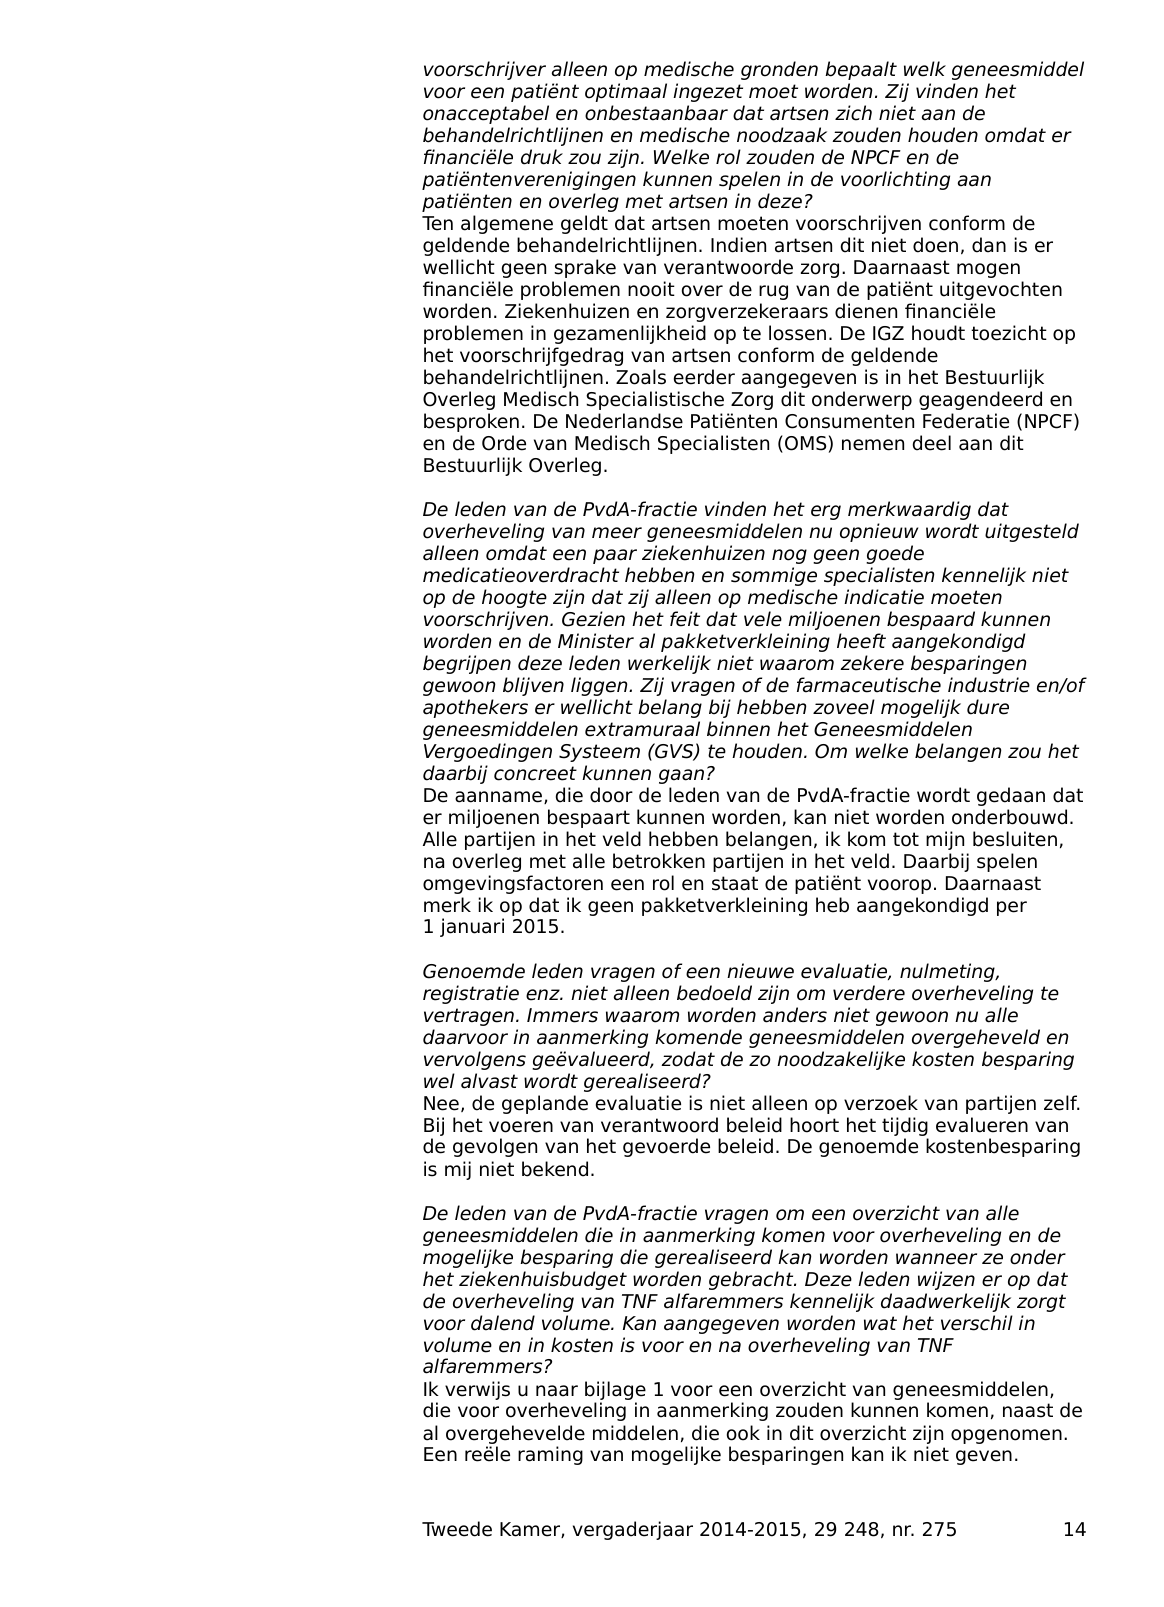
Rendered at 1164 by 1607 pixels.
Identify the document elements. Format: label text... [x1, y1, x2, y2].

text voorschrijver alleen op medische gronden bepaalt welk geneesmiddel voor een patiënt optimaal ingezet moet worden. Zij vinden het onacceptabel en onbestaanbaar dat artsen zich niet aan de behandelrichtlijnen en medische noodzaak zouden houden omdat er financiële druk zou zijn. Welke rol zouden de NPCF en de patiëntenverenigingen kunnen spelen in de voorlichting aan patiënten en overleg met artsen in deze? [422, 59, 1087, 213]
text Ten algemene geldt dat artsen moeten voorschrijven conform de geldende behandelrichtlijnen. Indien artsen dit niet doen, dan is er wellicht geen sprake van verantwoorde zorg. Daarnaast mogen financiële problemen nooit over de rug van de patiënt uitgevochten worden. Ziekenhuizen en zorgverzekeraars dienen financiële problemen in gezamenlijkheid op te lossen. De IGZ houdt toezicht op het voorschrijfgedrag van artsen conform de geldende behandelrichtlijnen. Zoals eerder aangegeven is in het Bestuurlijk Overleg Medisch Specialistische Zorg dit onderwerp geagendeerd en besproken. De Nederlandse Patiënten Consumenten Federatie (NPCF) en de Orde van Medisch Specialisten (OMS) nemen deel aan dit Bestuurlijk Overleg. [422, 213, 1087, 477]
text De leden van de PvdA-fractie vragen om een overzicht van alle geneesmiddelen die in aanmerking komen voor overheveling en de mogelijke besparing die gerealiseerd kan worden wanneer ze onder het ziekenhuisbudget worden gebracht. Deze leden wijzen er op dat de overheveling van TNF alfaremmers kennelijk daadwerkelijk zorgt voor dalend volume. Kan aangegeven worden wat het verschil in volume en in kosten is voor en na overheveling van TNF alfaremmers? [422, 1203, 1087, 1378]
text Ik verwijs u naar bijlage 1 voor een overzicht van geneesmiddelen, die voor overheveling in aanmerking zouden kunnen komen, naast de al overgehevelde middelen, die ook in dit overzicht zijn opgenomen. Een reële raming van mogelijke besparingen kan ik niet geven. [422, 1378, 1087, 1466]
text Nee, de geplande evaluatie is niet alleen op verzoek van partijen zelf. Bij het voeren van verantwoord beleid hoort het tijdig evalueren van de gevolgen van het gevoerde beleid. De genoemde kostenbesparing is mij niet bekend. [422, 1092, 1087, 1180]
text De aanname, die door de leden van de PvdA-fractie wordt gedaan dat er miljoenen bespaart kunnen worden, kan niet worden onderbouwd. Alle partijen in het veld hebben belangen, ik kom tot mijn besluiten, na overleg met alle betrokken partijen in het veld. Daarbij spelen omgevingsfactoren een rol en staat de patiënt voorop. Daarnaast merk ik op dat ik geen pakketverkleining heb aangekondigd per 1 januari 2015. [422, 784, 1087, 938]
text Genoemde leden vragen of een nieuwe evaluatie, nulmeting, registratie enz. niet alleen bedoeld zijn om verdere overheveling te vertragen. Immers waarom worden anders niet gewoon nu alle daarvoor in aanmerking komende geneesmiddelen overgeheveld en vervolgens geëvalueerd, zodat de zo noodzakelijke kosten besparing wel alvast wordt gerealiseerd? [422, 961, 1087, 1092]
text De leden van de PvdA-fractie vinden het erg merkwaardig dat overheveling van meer geneesmiddelen nu opnieuw wordt uitgesteld alleen omdat een paar ziekenhuizen nog geen goede medicatieoverdracht hebben en sommige specialisten kennelijk niet op de hoogte zijn dat zij alleen op medische indicatie moeten voorschrijven. Gezien het feit dat vele miljoenen bespaard kunnen worden en de Minister al pakketverkleining heeft aangekondigd begrijpen deze leden werkelijk niet waarom zekere besparingen gewoon blijven liggen. Zij vragen of de farmaceutische industrie en/of apothekers er wellicht belang bij hebben zoveel mogelijk dure geneesmiddelen extramuraal binnen het Geneesmiddelen Vergoedingen Systeem (GVS) te houden. Om welke belangen zou het daarbij concreet kunnen gaan? [422, 499, 1087, 784]
